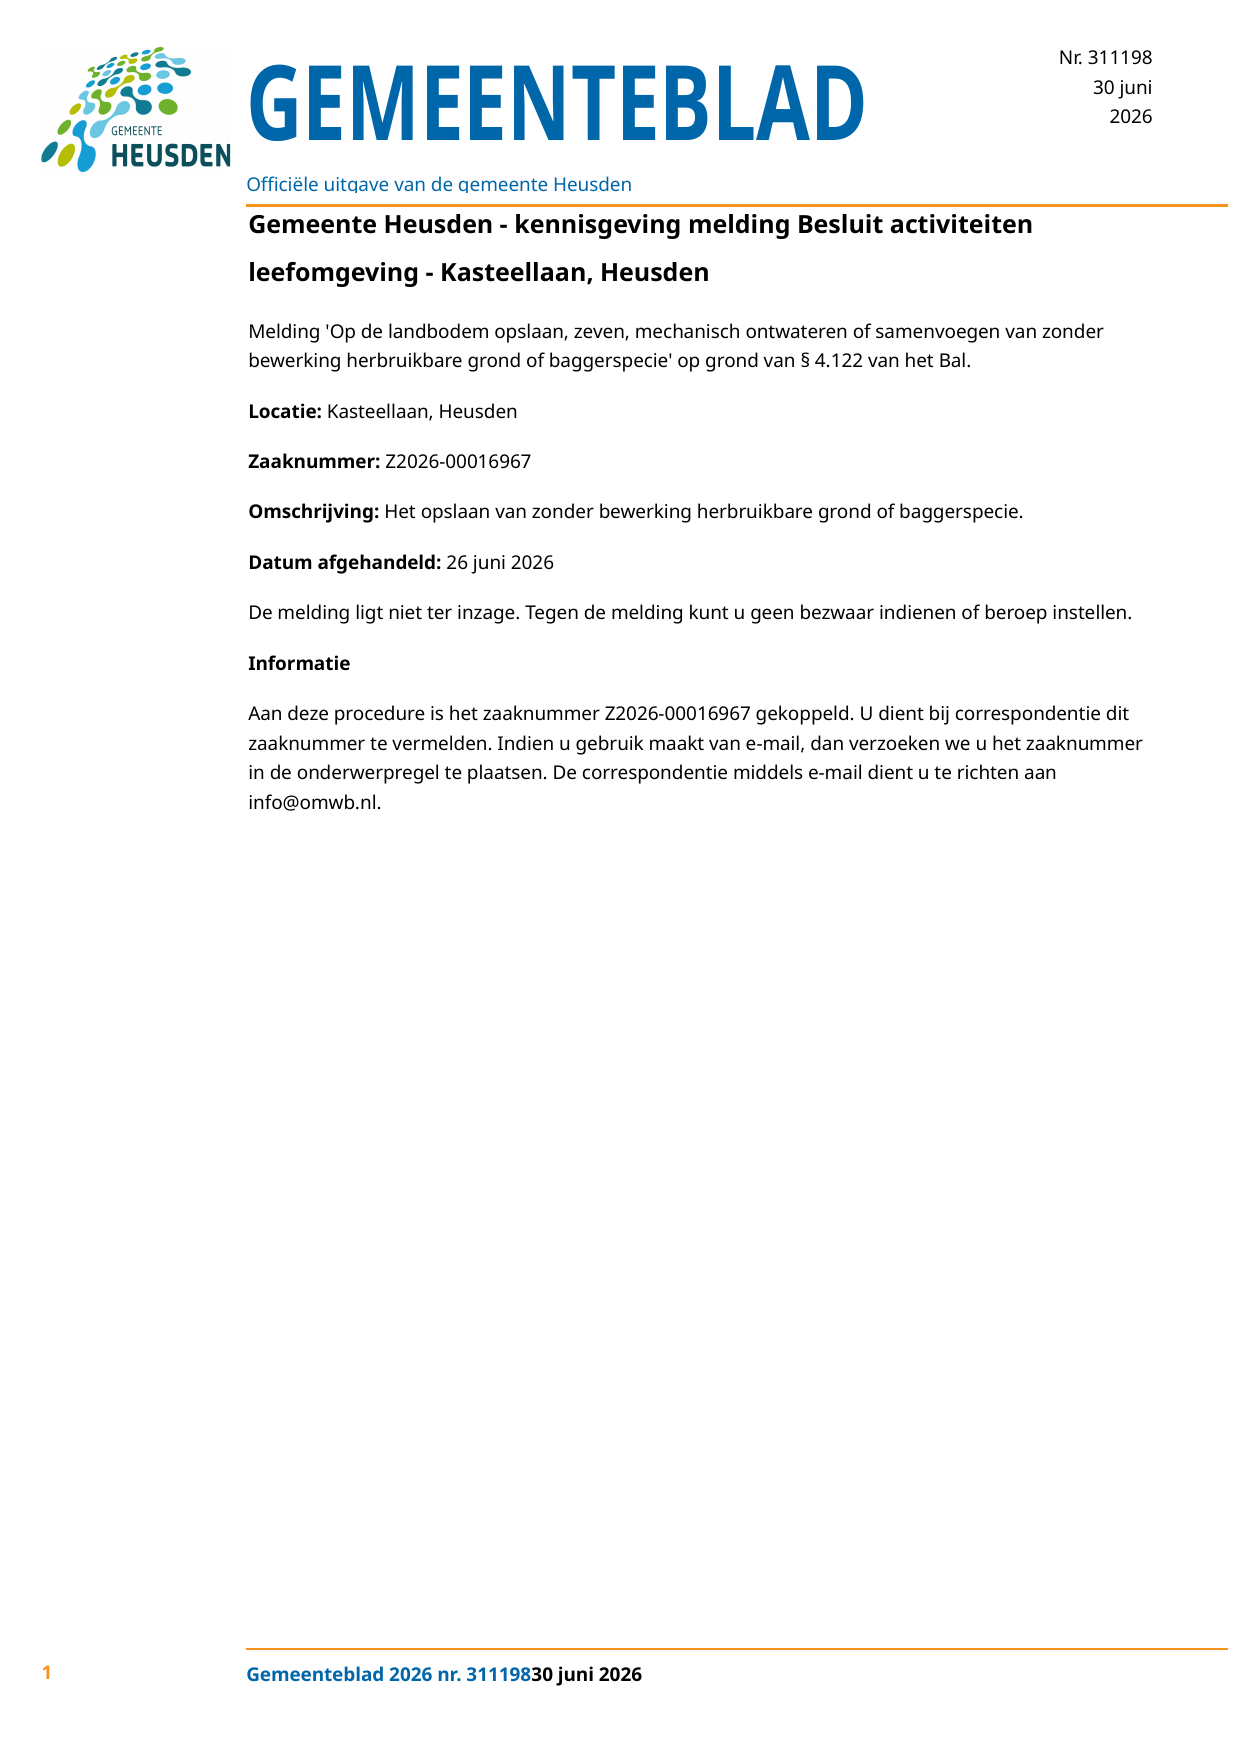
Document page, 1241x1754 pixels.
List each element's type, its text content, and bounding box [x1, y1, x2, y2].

text Melding 'Op de landbodem opslaan, zeven, mechanisch ontwateren of samenvoegen van zonder bewerking herbruikbare grond of baggerspecie' op grond van § 4.122 van het Bal. [248, 318, 1152, 373]
text De melding ligt niet ter inzage. Tegen de melding kunt u geen bezwaar indienen of beroep instellen. [248, 599, 1152, 625]
text Datum afgehandeld: 26 juni 2026 [248, 549, 1152, 575]
text Aan deze procedure is het zaaknummer Z2026-00016967 gekoppeld. U dient bij correspondentie dit zaaknummer te vermelden. Indien u gebruik maakt van e-mail, dan verzoeken we u het zaaknummer in de onderwerpregel te plaatsen. De correspondentie middels e-mail dient u te richten aan info@omwb.nl. [248, 700, 1152, 815]
text Locatie: Kasteellaan, Heusden [248, 398, 1152, 424]
text Zaaknummer: Z2026-00016967 [248, 448, 1152, 474]
text Gemeente Heusden - kennisgeving melding Besluit activiteiten leefomgeving - Kasteellaan, Heusden [248, 207, 1152, 288]
text Omschrijving: Het opslaan van zonder bewerking herbruikbare grond of baggerspecie. [248, 499, 1152, 524]
picture [41, 47, 231, 172]
text Informatie [248, 650, 1152, 676]
